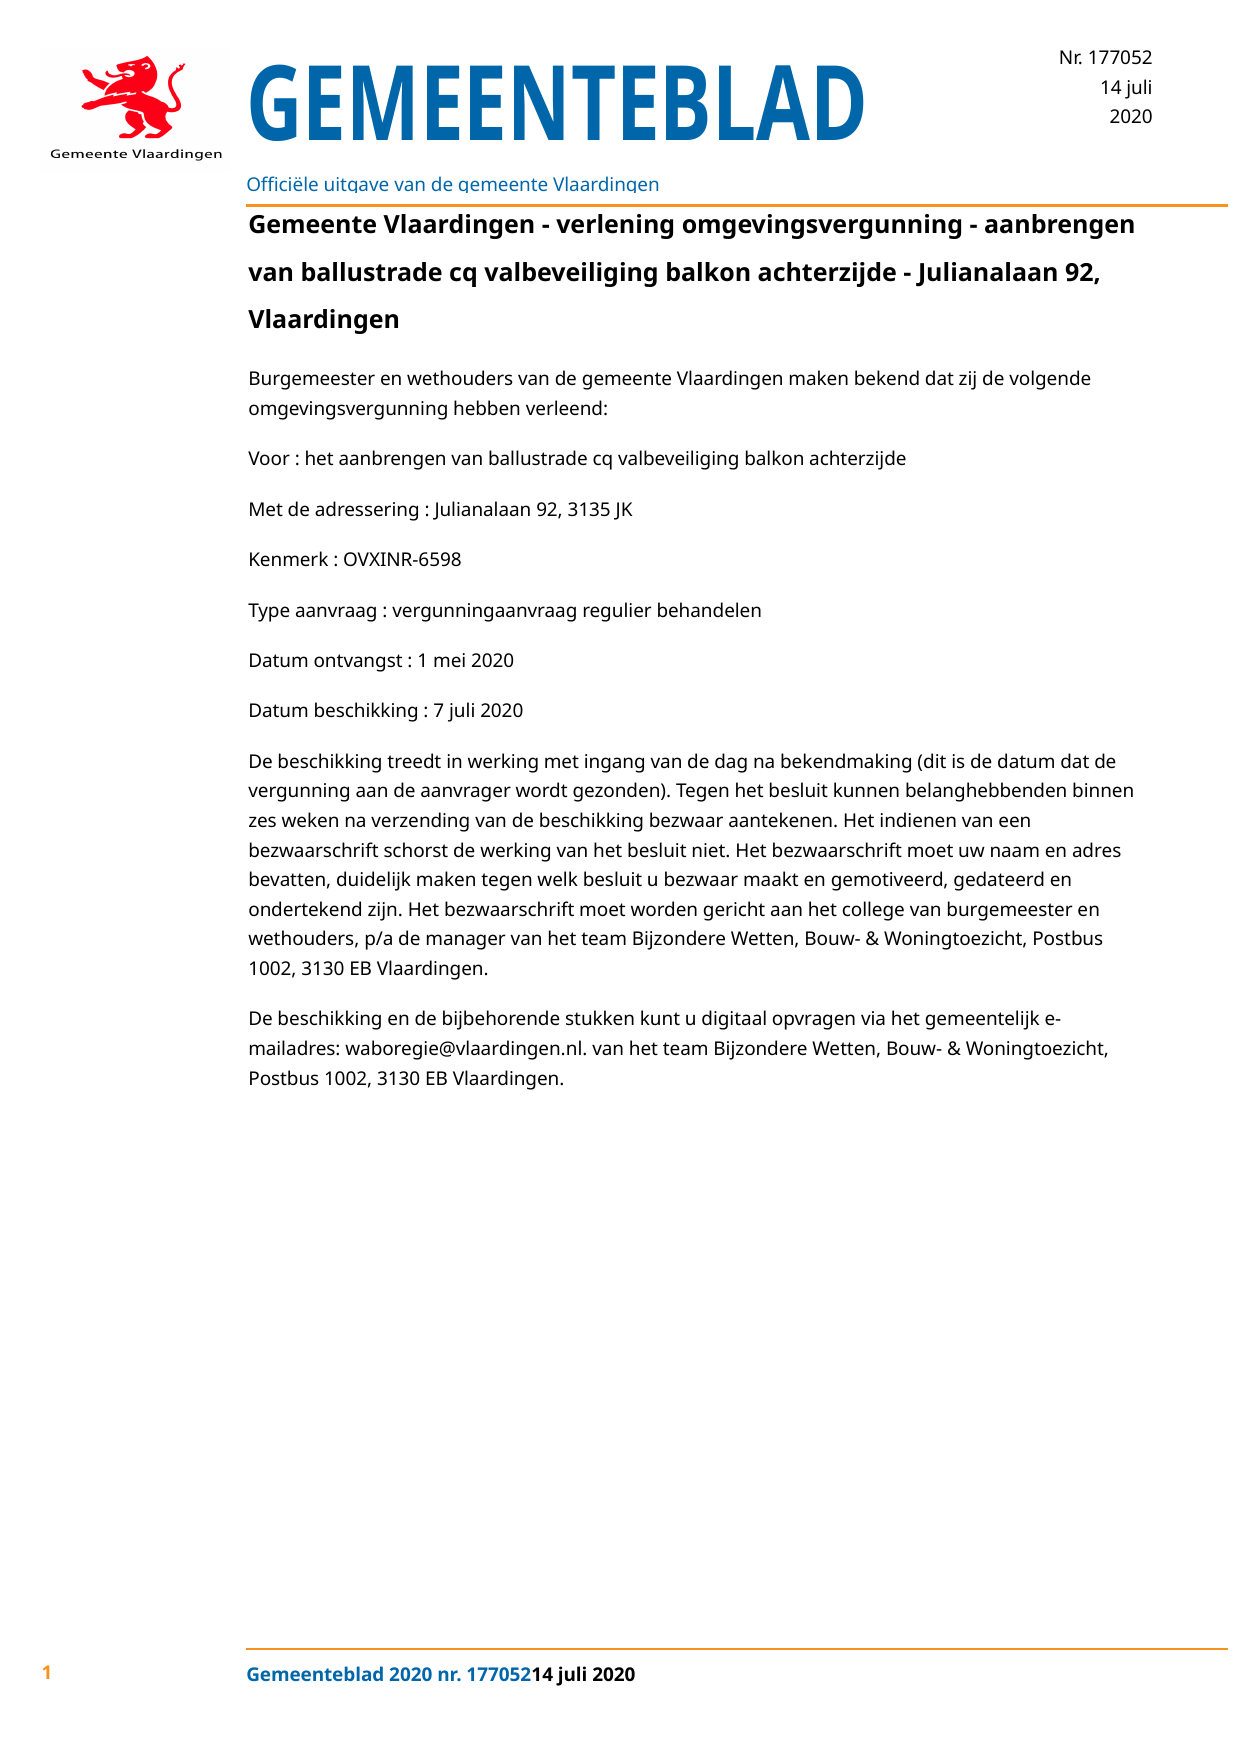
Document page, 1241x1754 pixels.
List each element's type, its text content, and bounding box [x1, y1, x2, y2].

text Burgemeester en wethouders van de gemeente Vlaardingen maken bekend dat zij de volgende omgevingsvergunning hebben verleend: [248, 366, 1152, 421]
text Gemeente Vlaardingen - verlening omgevingsvergunning - aanbrengen van ballustrade cq valbeveiliging balkon achterzijde - Julianalaan 92, Vlaardingen [248, 207, 1152, 336]
text De beschikking treedt in werking met ingang van de dag na bekendmaking (dit is de datum dat de vergunning aan de aanvrager wordt gezonden). Tegen het besluit kunnen belanghebbenden binnen zes weken na verzending van de beschikking bezwaar aantekenen. Het indienen van een bezwaarschrift schorst de werking van het besluit niet. Het bezwaarschrift moet uw naam en adres bevatten, duidelijk maken tegen welk besluit u bezwaar maakt en gemotiveerd, gedateerd en ondertekend zijn. Het bezwaarschrift moet worden gericht aan het college van burgemeester en wethouders, p/a de manager van het team Bijzondere Wetten, Bouw- & Woningtoezicht, Postbus 1002, 3130 EB Vlaardingen. [248, 748, 1152, 981]
text Met de adressering : Julianalaan 92, 3135 JK [248, 496, 1152, 522]
text De beschikking en de bijbehorende stukken kunt u digitaal opvragen via het gemeentelijk e-mailadres: waboregie@vlaardingen.nl. van het team Bijzondere Wetten, Bouw- & Woningtoezicht, Postbus 1002, 3130 EB Vlaardingen. [248, 1006, 1152, 1090]
text Datum ontvangst : 1 mei 2020 [248, 647, 1152, 673]
text Type aanvraag : vergunningaanvraag regulier behandelen [248, 597, 1152, 622]
text Kenmerk : OVXINR-6598 [248, 546, 1152, 572]
picture [41, 47, 231, 172]
text Datum beschikking : 7 juli 2020 [248, 698, 1152, 723]
text Voor : het aanbrengen van ballustrade cq valbeveiliging balkon achterzijde [248, 446, 1152, 471]
